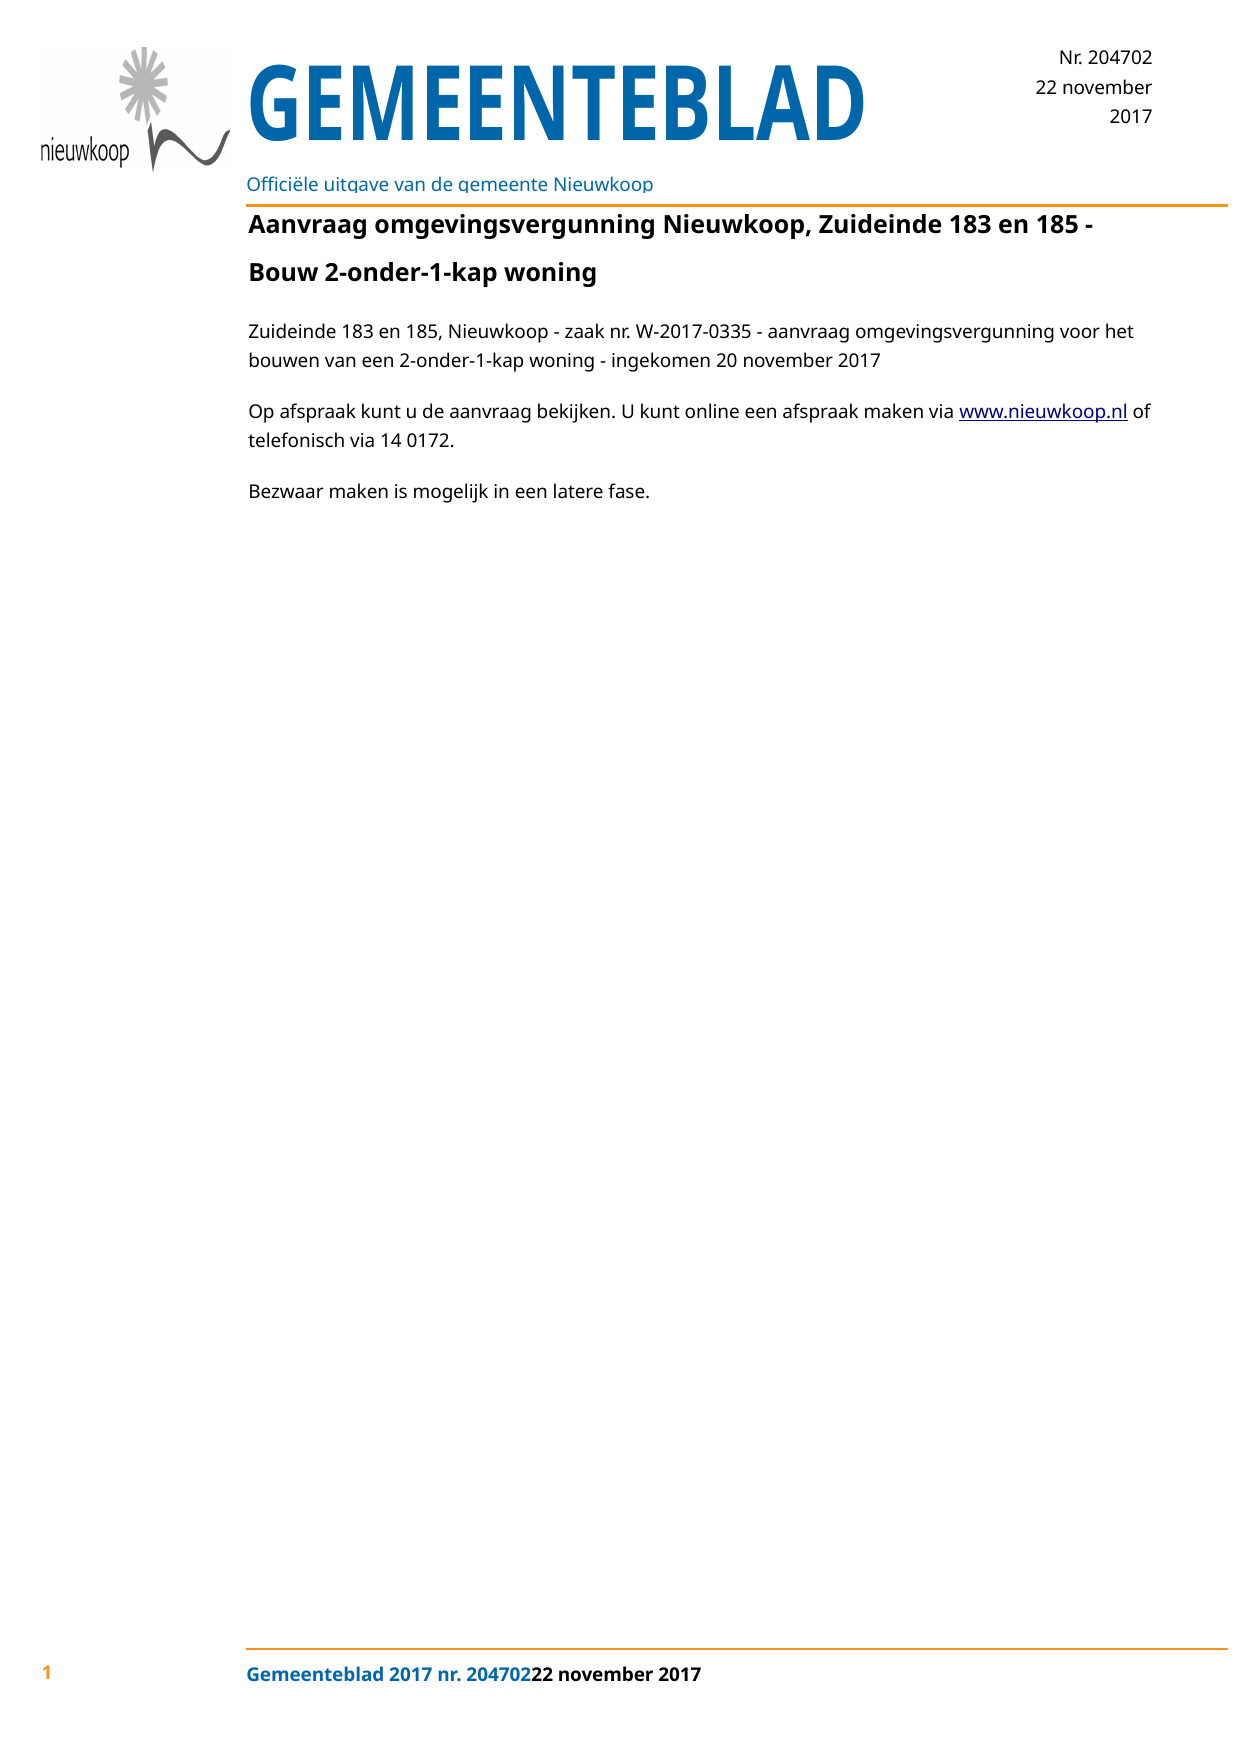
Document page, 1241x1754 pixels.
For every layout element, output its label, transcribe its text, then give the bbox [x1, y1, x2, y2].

text Bezwaar maken is mogelijk in een latere fase. [248, 478, 1152, 504]
text Zuideinde 183 en 185, Nieuwkoop - zaak nr. W-2017-0335 - aanvraag omgevingsvergunning voor het bouwen van een 2-onder-1-kap woning - ingekomen 20 november 2017 [248, 318, 1152, 373]
picture [41, 47, 231, 172]
text Op afspraak kunt u de aanvraag bekijken. U kunt online een afspraak maken via www.nieuwkoop.nl of telefonisch via 14 0172. [248, 398, 1152, 453]
text Aanvraag omgevingsvergunning Nieuwkoop, Zuideinde 183 en 185 - Bouw 2-onder-1-kap woning [248, 207, 1152, 288]
